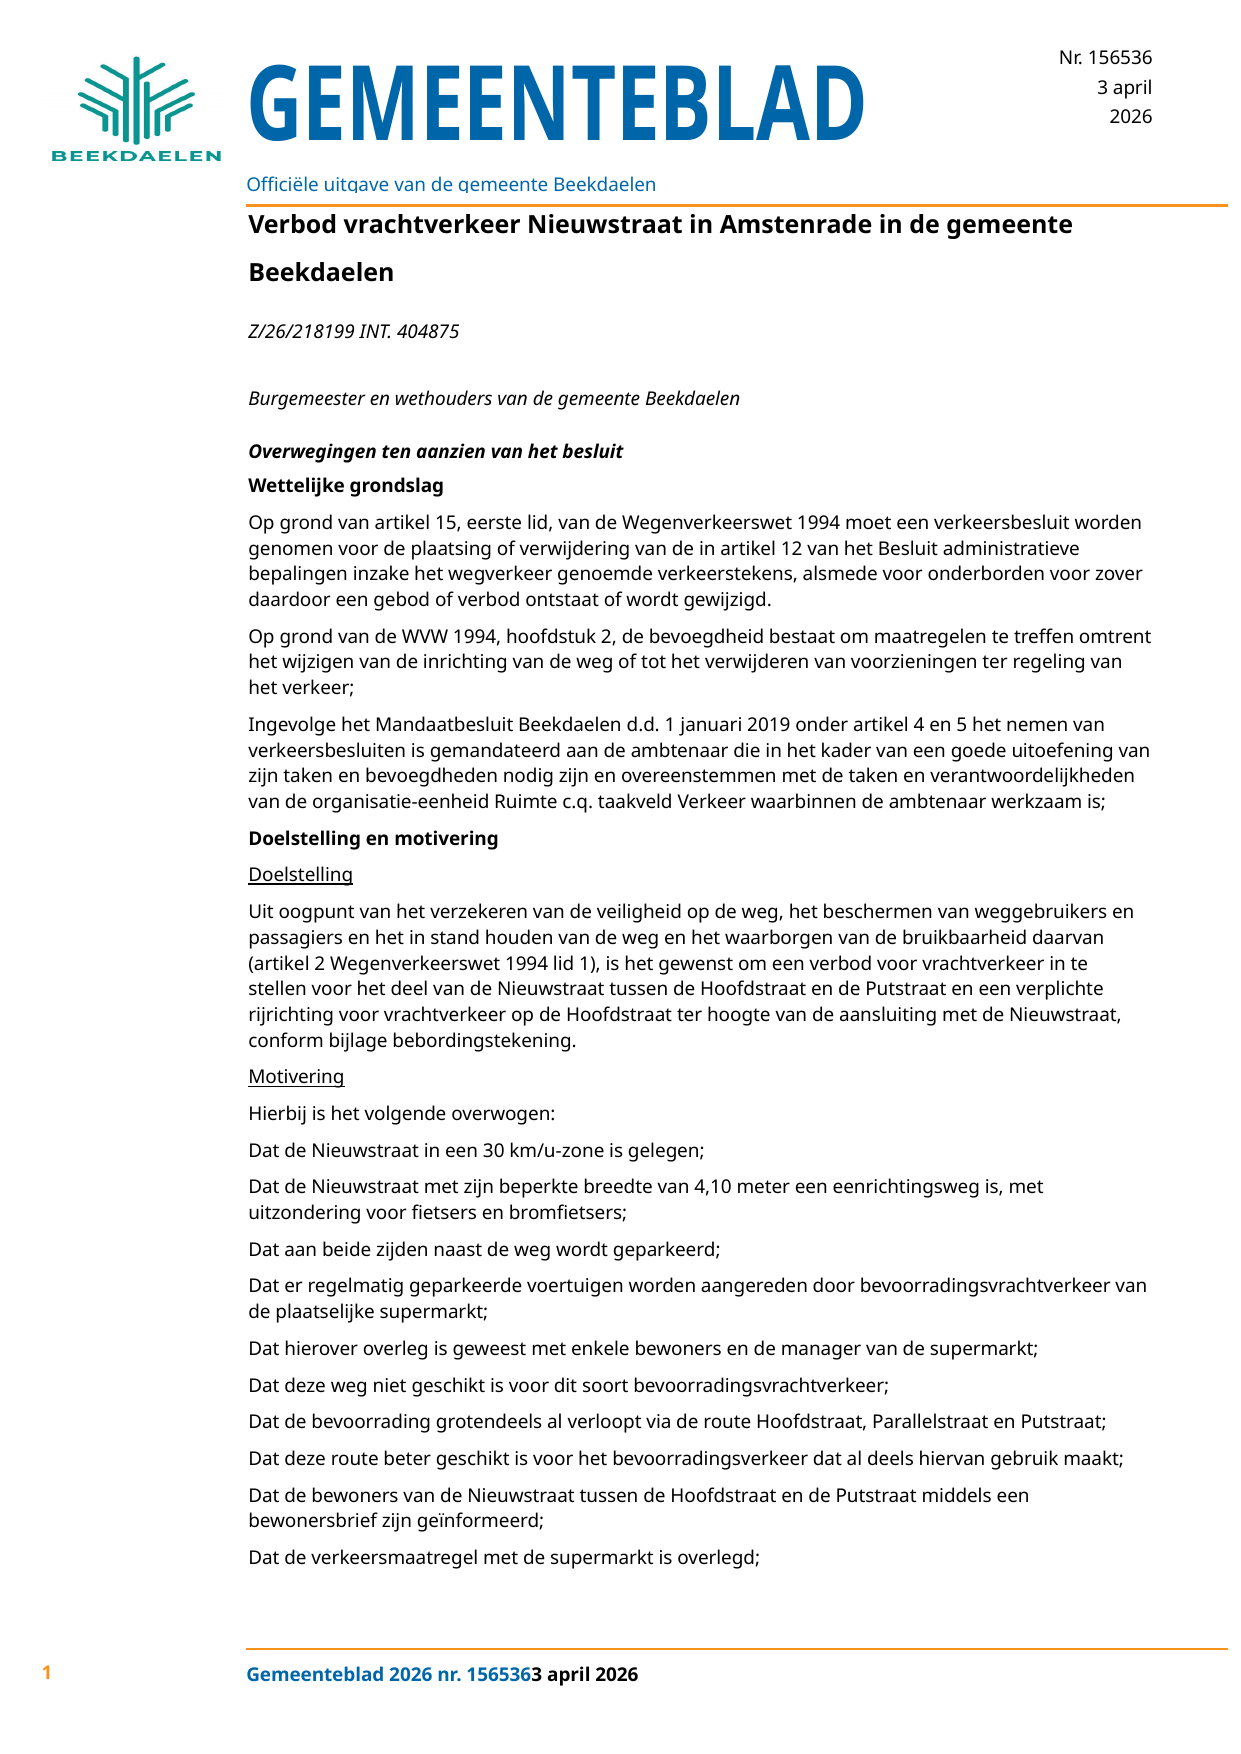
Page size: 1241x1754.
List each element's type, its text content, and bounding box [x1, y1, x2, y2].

text Doelstelling [248, 862, 1152, 887]
text Uit oogpunt van het verzekeren van de veiligheid op de weg, het beschermen van weggebruikers en passagiers en het in stand houden van de weg en het waarborgen van de bruikbaarheid daarvan (artikel 2 Wegenverkeerswet 1994 lid 1), is het gewenst om een verbod voor vrachtverkeer in te stellen voor het deel van de Nieuwstraat tussen de Hoofdstraat en de Putstraat en een verplichte rijrichting voor vrachtverkeer op de Hoofdstraat ter hoogte van de aansluiting met de Nieuwstraat, conform bijlage bebordingstekening. [248, 898, 1152, 1053]
text Dat deze route beter geschikt is voor het bevoorradingsverkeer dat al deels hiervan gebruik maakt; [248, 1445, 1152, 1471]
text Dat aan beide zijden naast de weg wordt geparkeerd; [248, 1236, 1152, 1262]
text Ingevolge het Mandaatbesluit Beekdaelen d.d. 1 januari 2019 onder artikel 4 en 5 het nemen van verkeersbesluiten is gemandateerd aan de ambtenaar die in het kader van een goede uitoefening van zijn taken en bevoegdheden nodig zijn en overeenstemmen met de taken en verantwoordelijkheden van de organisatie-eenheid Ruimte c.q. taakveld Verkeer waarbinnen de ambtenaar werkzaam is; [248, 711, 1152, 814]
text Dat de Nieuwstraat in een 30 km/u-zone is gelegen; [248, 1137, 1152, 1163]
text Overwegingen ten aanzien van het besluit [248, 438, 1152, 464]
text Doelstelling en motivering [248, 825, 1152, 851]
picture [41, 47, 231, 172]
text Wettelijke grondslag [248, 472, 1152, 498]
text Op grond van artikel 15, eerste lid, van de Wegenverkeerswet 1994 moet een verkeersbesluit worden genomen voor de plaatsing of verwijdering van de in artikel 12 van het Besluit administratieve bepalingen inzake het wegverkeer genoemde verkeerstekens, alsmede voor onderborden voor zover daardoor een gebod of verbod ontstaat of wordt gewijzigd. [248, 509, 1152, 612]
text Op grond van de WVW 1994, hoofdstuk 2, de bevoegdheid bestaat om maatregelen te treffen omtrent het wijzigen van de inrichting van de weg of tot het verwijderen van voorzieningen ter regeling van het verkeer; [248, 623, 1152, 700]
text Dat de bewoners van de Nieuwstraat tussen de Hoofdstraat en de Putstraat middels een bewonersbrief zijn geïnformeerd; [248, 1482, 1152, 1533]
text Dat de verkeersmaatregel met de supermarkt is overlegd; [248, 1544, 1152, 1570]
text Burgemeester en wethouders van de gemeente Beekdaelen [248, 386, 1152, 411]
text Dat de bevoorrading grotendeels al verloopt via de route Hoofdstraat, Parallelstraat en Putstraat; [248, 1408, 1152, 1434]
text Hierbij is het volgende overwogen: [248, 1100, 1152, 1126]
text Dat deze weg niet geschikt is voor dit soort bevoorradingsvrachtverkeer; [248, 1372, 1152, 1397]
text Dat de Nieuwstraat met zijn beperkte breedte van 4,10 meter een eenrichtingsweg is, met uitzondering voor fietsers en bromfietsers; [248, 1174, 1152, 1225]
text Dat er regelmatig geparkeerde voertuigen worden aangereden door bevoorradingsvrachtverkeer van de plaatselijke supermarkt; [248, 1273, 1152, 1324]
text Z/26/218199 INT. 404875 [248, 318, 1152, 344]
text Verbod vrachtverkeer Nieuwstraat in Amstenrade in de gemeente Beekdaelen [248, 207, 1152, 288]
text Dat hierover overleg is geweest met enkele bewoners en de manager van de supermarkt; [248, 1335, 1152, 1361]
text Motivering [248, 1064, 1152, 1089]
